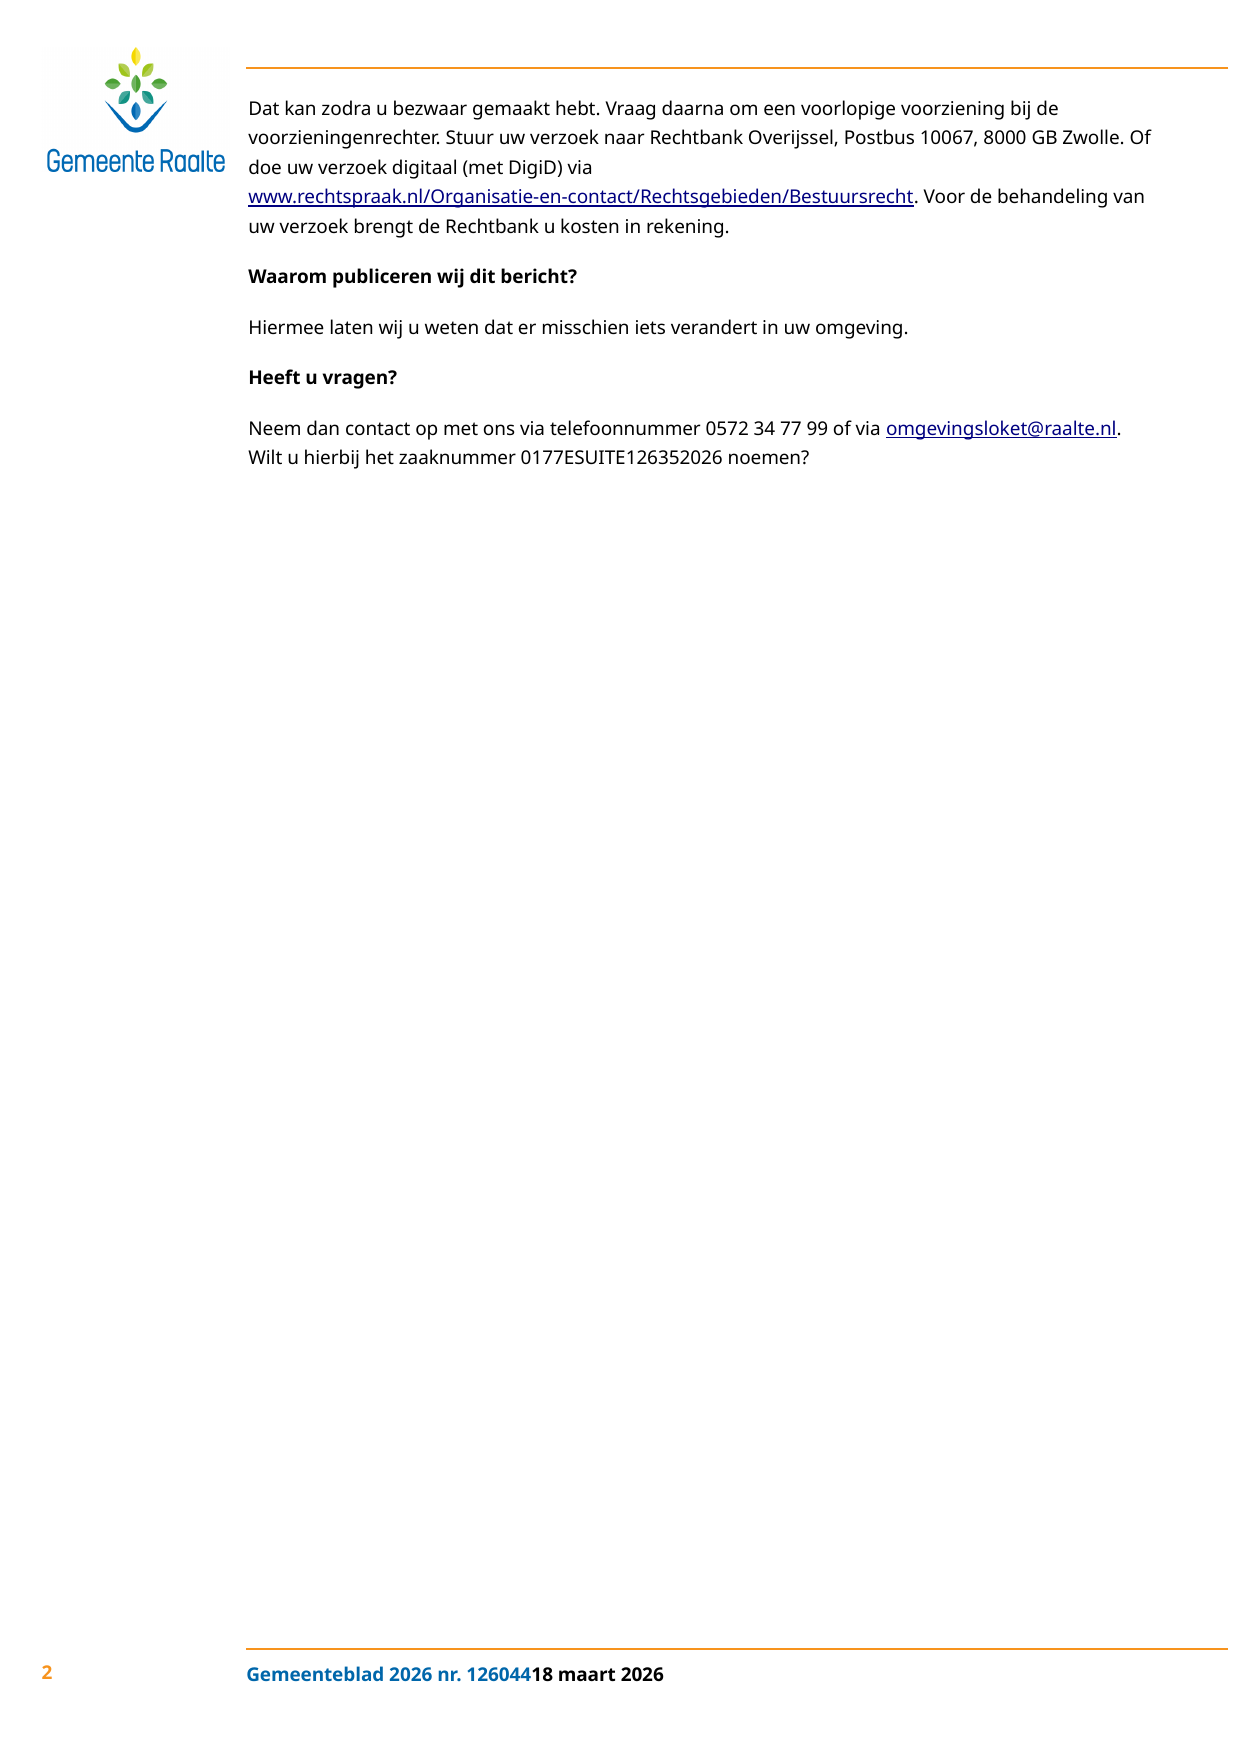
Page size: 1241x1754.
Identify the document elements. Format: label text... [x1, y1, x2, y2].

text Heeft u vragen? [248, 364, 1152, 390]
text Neem dan contact op met ons via telefoonnummer 0572 34 77 99 of via omgevingsloket@raalte.nl. Wilt u hierbij het zaaknummer 0177ESUITE126352026 noemen? [248, 415, 1152, 470]
picture [41, 47, 231, 172]
text Hiermee laten wij u weten dat er misschien iets verandert in uw omgeving. [248, 314, 1152, 340]
text Dat kan zodra u bezwaar gemaakt hebt. Vraag daarna om een voorlopige voorziening bij de voorzieningenrechter. Stuur uw verzoek naar Rechtbank Overijssel, Postbus 10067, 8000 GB Zwolle. Of doe uw verzoek digitaal (met DigiD) via www.rechtspraak.nl/Organisatie-en-contact/Rechtsgebieden/Bestuursrecht. Voor de behandeling van uw verzoek brengt de Rechtbank u kosten in rekening. [248, 95, 1152, 239]
text Waarom publiceren wij dit bericht? [248, 263, 1152, 289]
